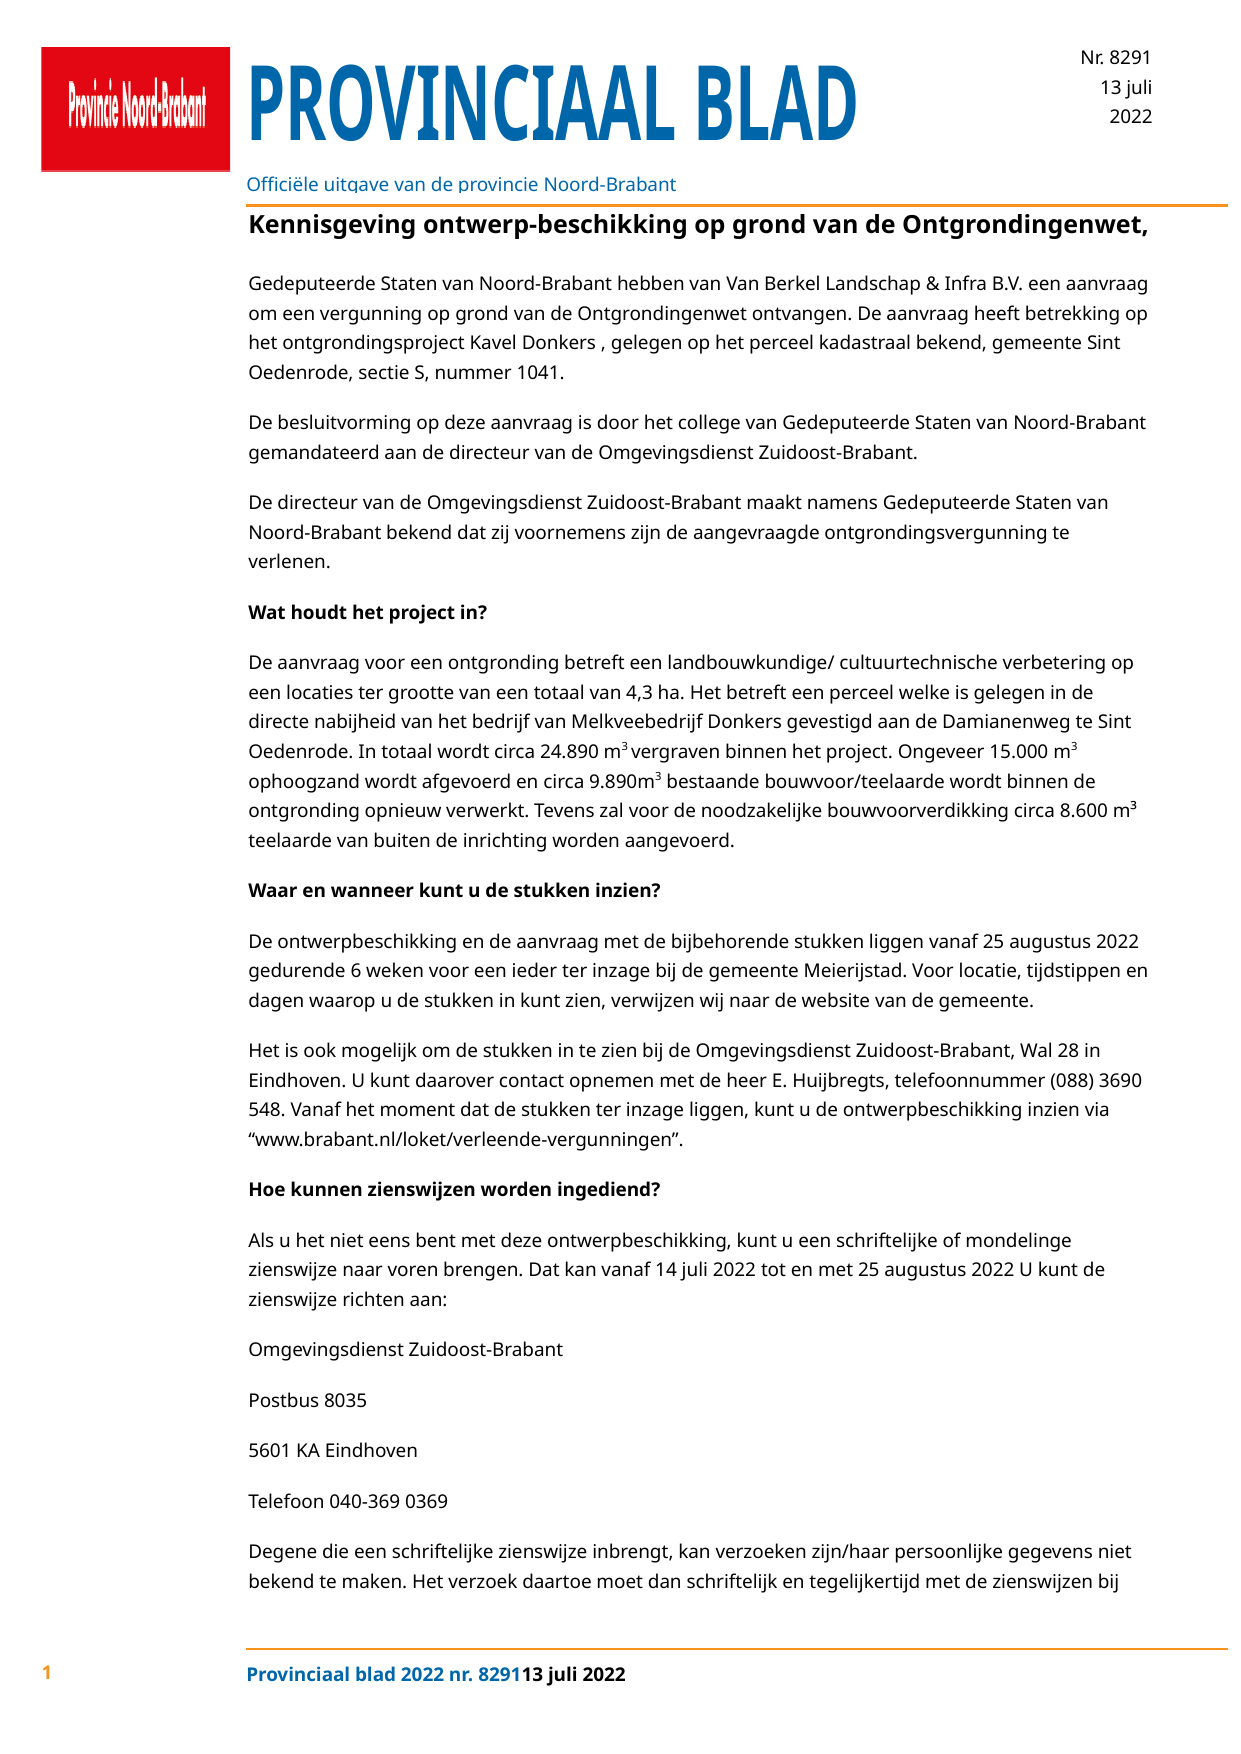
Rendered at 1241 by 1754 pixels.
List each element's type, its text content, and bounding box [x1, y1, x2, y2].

text Het is ook mogelijk om de stukken in te zien bij de Omgevingsdienst Zuidoost-Brabant, Wal 28 in Eindhoven. U kunt daarover contact opnemen met de heer E. Huijbregts, telefoonnummer (088) 3690 548. Vanaf het moment dat de stukken ter inzage liggen, kunt u de ontwerpbeschikking inzien via “www.brabant.nl/loket/verleende-vergunningen”. [248, 1037, 1152, 1152]
text De aanvraag voor een ontgronding betreft een landbouwkundige/ cultuurtechnische verbetering op een locaties ter grootte van een totaal van 4,3 ha. Het betreft een perceel welke is gelegen in de directe nabijheid van het bedrijf van Melkveebedrijf Donkers gevestigd aan de Damianenweg te Sint Oedenrode. In totaal wordt circa 24.890 m3 vergraven binnen het project. Ongeveer 15.000 m3 ophoogzand wordt afgevoerd en circa 9.890m3 bestaande bouwvoor/teelaarde wordt binnen de ontgronding opnieuw verwerkt. Tevens zal voor de noodzakelijke bouwvoorverdikking circa 8.600 m³ teelaarde van buiten de inrichting worden aangevoerd. [248, 649, 1152, 853]
text Wat houdt het project in? [248, 599, 1152, 625]
text De ontwerpbeschikking en de aanvraag met de bijbehorende stukken liggen vanaf 25 augustus 2022 gedurende 6 weken voor een ieder ter inzage bij de gemeente Meierijstad. Voor locatie, tijdstippen en dagen waarop u de stukken in kunt zien, verwijzen wij naar de website van de gemeente. [248, 928, 1152, 1013]
text De directeur van de Omgevingsdienst Zuidoost-Brabant maakt namens Gedeputeerde Staten van Noord-Brabant bekend dat zij voornemens zijn de aangevraagde ontgrondingsvergunning te verlenen. [248, 489, 1152, 574]
text 5601 KA Eindhoven [248, 1437, 1152, 1463]
text Degene die een schriftelijke zienswijze inbrengt, kan verzoeken zijn/haar persoonlijke gegevens niet bekend te maken. Het verzoek daartoe moet dan schriftelijk en tegelijkertijd met de zienswijzen bij [248, 1538, 1152, 1593]
text Kennisgeving ontwerp-beschikking op grond van de Ontgrondingenwet, [248, 207, 1152, 241]
text Als u het niet eens bent met deze ontwerpbeschikking, kunt u een schriftelijke of mondelinge zienswijze naar voren brengen. Dat kan vanaf 14 juli 2022 tot en met 25 augustus 2022 U kunt de zienswijze richten aan: [248, 1227, 1152, 1312]
text De besluitvorming op deze aanvraag is door het college van Gedeputeerde Staten van Noord-Brabant gemandateerd aan de directeur van de Omgevingsdienst Zuidoost-Brabant. [248, 409, 1152, 465]
text Postbus 8035 [248, 1387, 1152, 1413]
text Telefoon 040-369 0369 [248, 1488, 1152, 1513]
text Gedeputeerde Staten van Noord-Brabant hebben van Van Berkel Landschap & Infra B.V. een aanvraag om een vergunning op grond van de Ontgrondingenwet ontvangen. De aanvraag heeft betrekking op het ontgrondingsproject Kavel Donkers , gelegen op het perceel kadastraal bekend, gemeente Sint Oedenrode, sectie S, nummer 1041. [248, 270, 1152, 385]
text Hoe kunnen zienswijzen worden ingediend? [248, 1177, 1152, 1202]
text Omgevingsdienst Zuidoost-Brabant [248, 1337, 1152, 1362]
text Waar en wanneer kunt u de stukken inzien? [248, 877, 1152, 903]
picture [41, 47, 231, 172]
